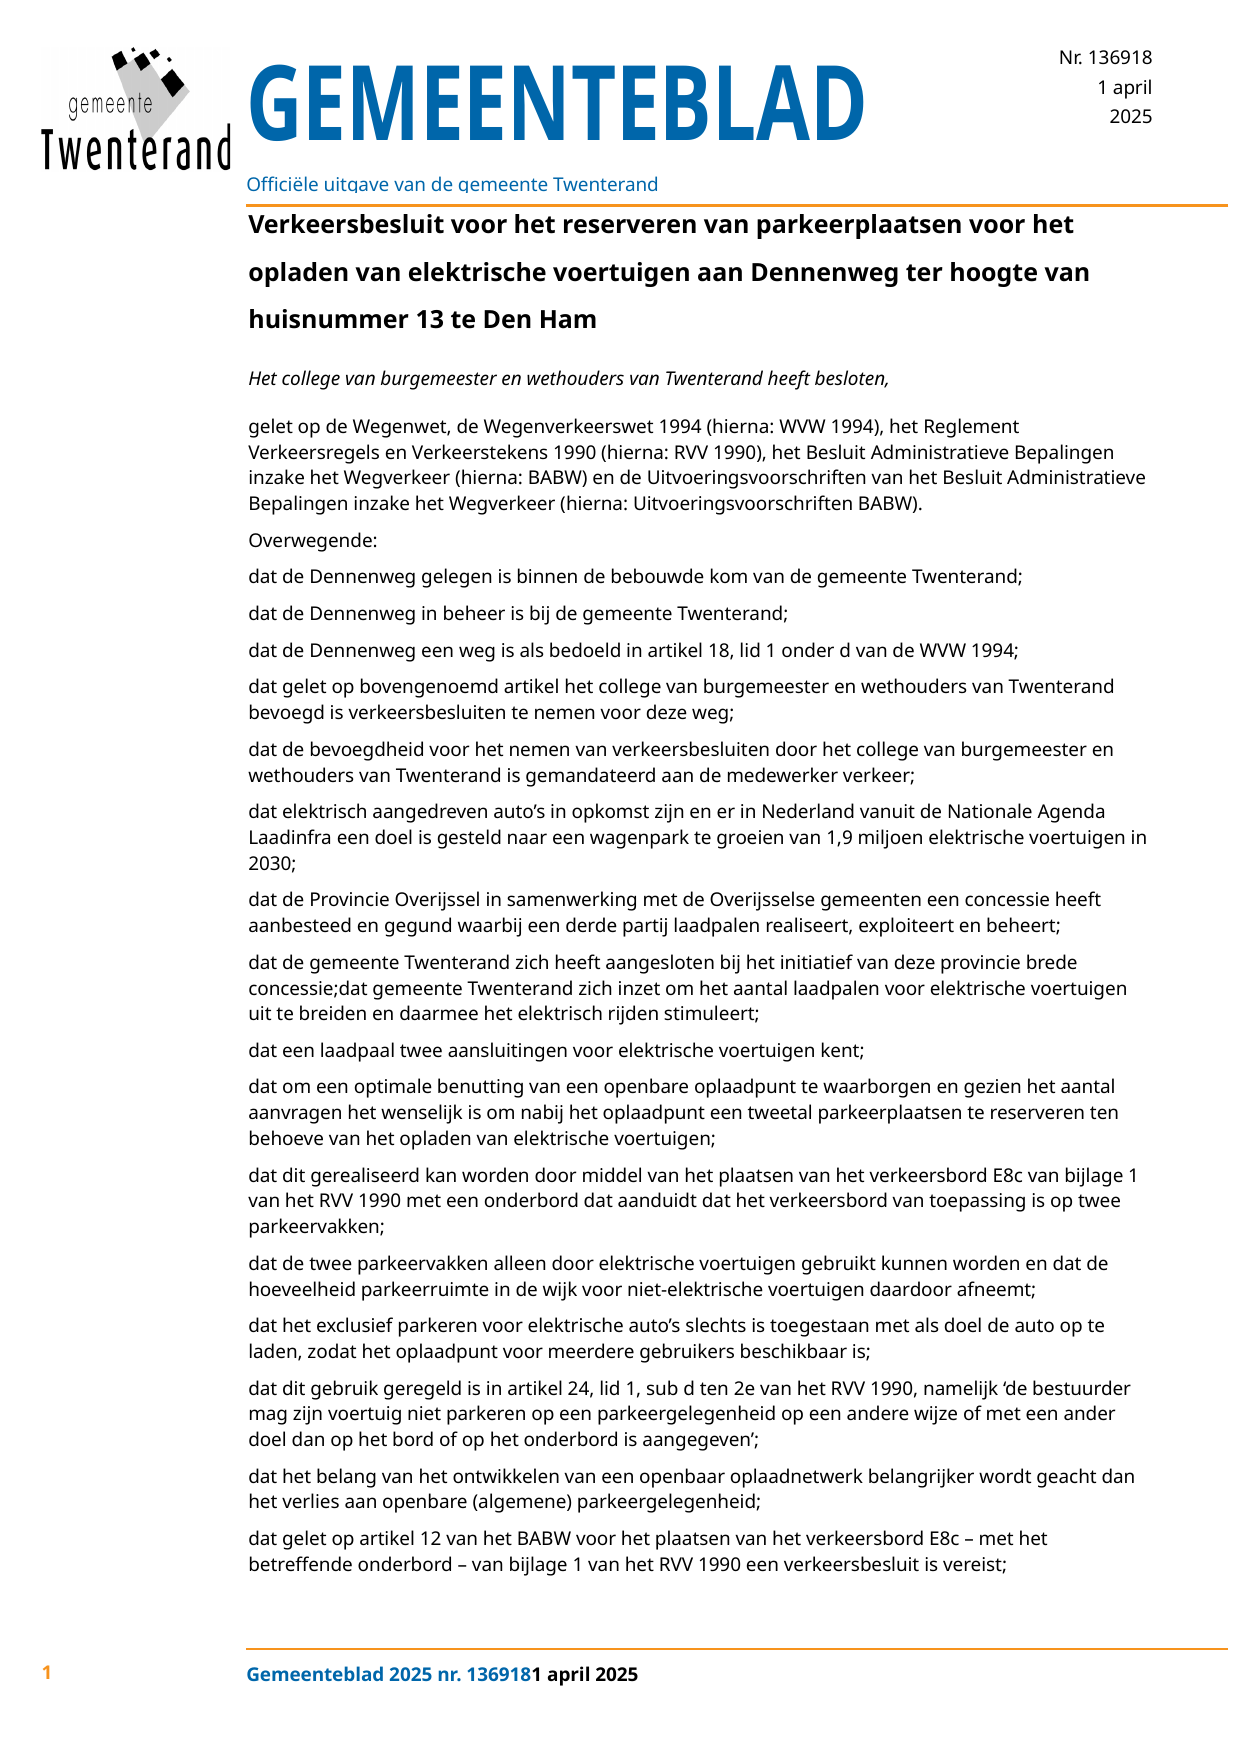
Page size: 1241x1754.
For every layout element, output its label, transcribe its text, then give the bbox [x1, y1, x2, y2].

text dat dit gebruik geregeld is in artikel 24, lid 1, sub d ten 2e van het RVV 1990, namelijk ‘de bestuurder mag zijn voertuig niet parkeren op een parkeergelegenheid op een andere wijze of met een ander doel dan op het bord of op het onderbord is aangegeven’; [248, 1375, 1152, 1452]
text dat de Provincie Overijssel in samenwerking met de Overijsselse gemeenten een concessie heeft aanbesteed en gegund waarbij een derde partij laadpalen realiseert, exploiteert en beheert; [248, 887, 1152, 938]
text dat de Dennenweg gelegen is binnen de bebouwde kom van de gemeente Twenterand; [248, 564, 1152, 589]
text dat gelet op artikel 12 van het BABW voor het plaatsen van het verkeersbord E8c – met het betreffende onderbord – van bijlage 1 van het RVV 1990 een verkeersbesluit is vereist; [248, 1525, 1152, 1577]
text dat een laadpaal twee aansluitingen voor elektrische voertuigen kent; [248, 1037, 1152, 1063]
text Verkeersbesluit voor het reserveren van parkeerplaatsen voor het opladen van elektrische voertuigen aan Dennenweg ter hoogte van huisnummer 13 te Den Ham [248, 207, 1152, 336]
text Het college van burgemeester en wethouders van Twenterand heeft besloten, [248, 366, 1152, 391]
text dat dit gerealiseerd kan worden door middel van het plaatsen van het verkeersbord E8c van bijlage 1 van het RVV 1990 met een onderbord dat aanduidt dat het verkeersbord van toepassing is op twee parkeervakken; [248, 1162, 1152, 1239]
text dat gelet op bovengenoemd artikel het college van burgemeester en wethouders van Twenterand bevoegd is verkeersbesluiten te nemen voor deze weg; [248, 674, 1152, 725]
text dat het exclusief parkeren voor elektrische auto’s slechts is toegestaan met als doel de auto op te laden, zodat het oplaadpunt voor meerdere gebruikers beschikbaar is; [248, 1312, 1152, 1364]
text dat de gemeente Twenterand zich heeft aangesloten bij het initiatief van deze provincie brede concessie;dat gemeente Twenterand zich inzet om het aantal laadpalen voor elektrische voertuigen uit te breiden en daarmee het elektrisch rijden stimuleert; [248, 949, 1152, 1026]
text dat elektrisch aangedreven auto’s in opkomst zijn en er in Nederland vanuit de Nationale Agenda Laadinfra een doel is gesteld naar een wagenpark te groeien van 1,9 miljoen elektrische voertuigen in 2030; [248, 798, 1152, 876]
text gelet op de Wegenwet, de Wegenverkeerswet 1994 (hierna: WVW 1994), het Reglement Verkeersregels en Verkeerstekens 1990 (hierna: RVV 1990), het Besluit Administratieve Bepalingen inzake het Wegverkeer (hierna: BABW) en de Uitvoeringsvoorschriften van het Besluit Administratieve Bepalingen inzake het Wegverkeer (hierna: Uitvoeringsvoorschriften BABW). [248, 413, 1152, 516]
text dat het belang van het ontwikkelen van een openbaar oplaadnetwerk belangrijker wordt geacht dan het verlies aan openbare (algemene) parkeergelegenheid; [248, 1463, 1152, 1514]
text dat de bevoegdheid voor het nemen van verkeersbesluiten door het college van burgemeester en wethouders van Twenterand is gemandateerd aan de medewerker verkeer; [248, 736, 1152, 787]
text Overwegende: [248, 527, 1152, 553]
text dat de Dennenweg een weg is als bedoeld in artikel 18, lid 1 onder d van de WVW 1994; [248, 637, 1152, 663]
text dat de twee parkeervakken alleen door elektrische voertuigen gebruikt kunnen worden en dat de hoeveelheid parkeerruimte in de wijk voor niet-elektrische voertuigen daardoor afneemt; [248, 1250, 1152, 1301]
text dat om een optimale benutting van een openbare oplaadpunt te waarborgen en gezien het aantal aanvragen het wenselijk is om nabij het oplaadpunt een tweetal parkeerplaatsen te reserveren ten behoeve van het opladen van elektrische voertuigen; [248, 1074, 1152, 1151]
picture [41, 47, 231, 172]
text dat de Dennenweg in beheer is bij de gemeente Twenterand; [248, 600, 1152, 626]
